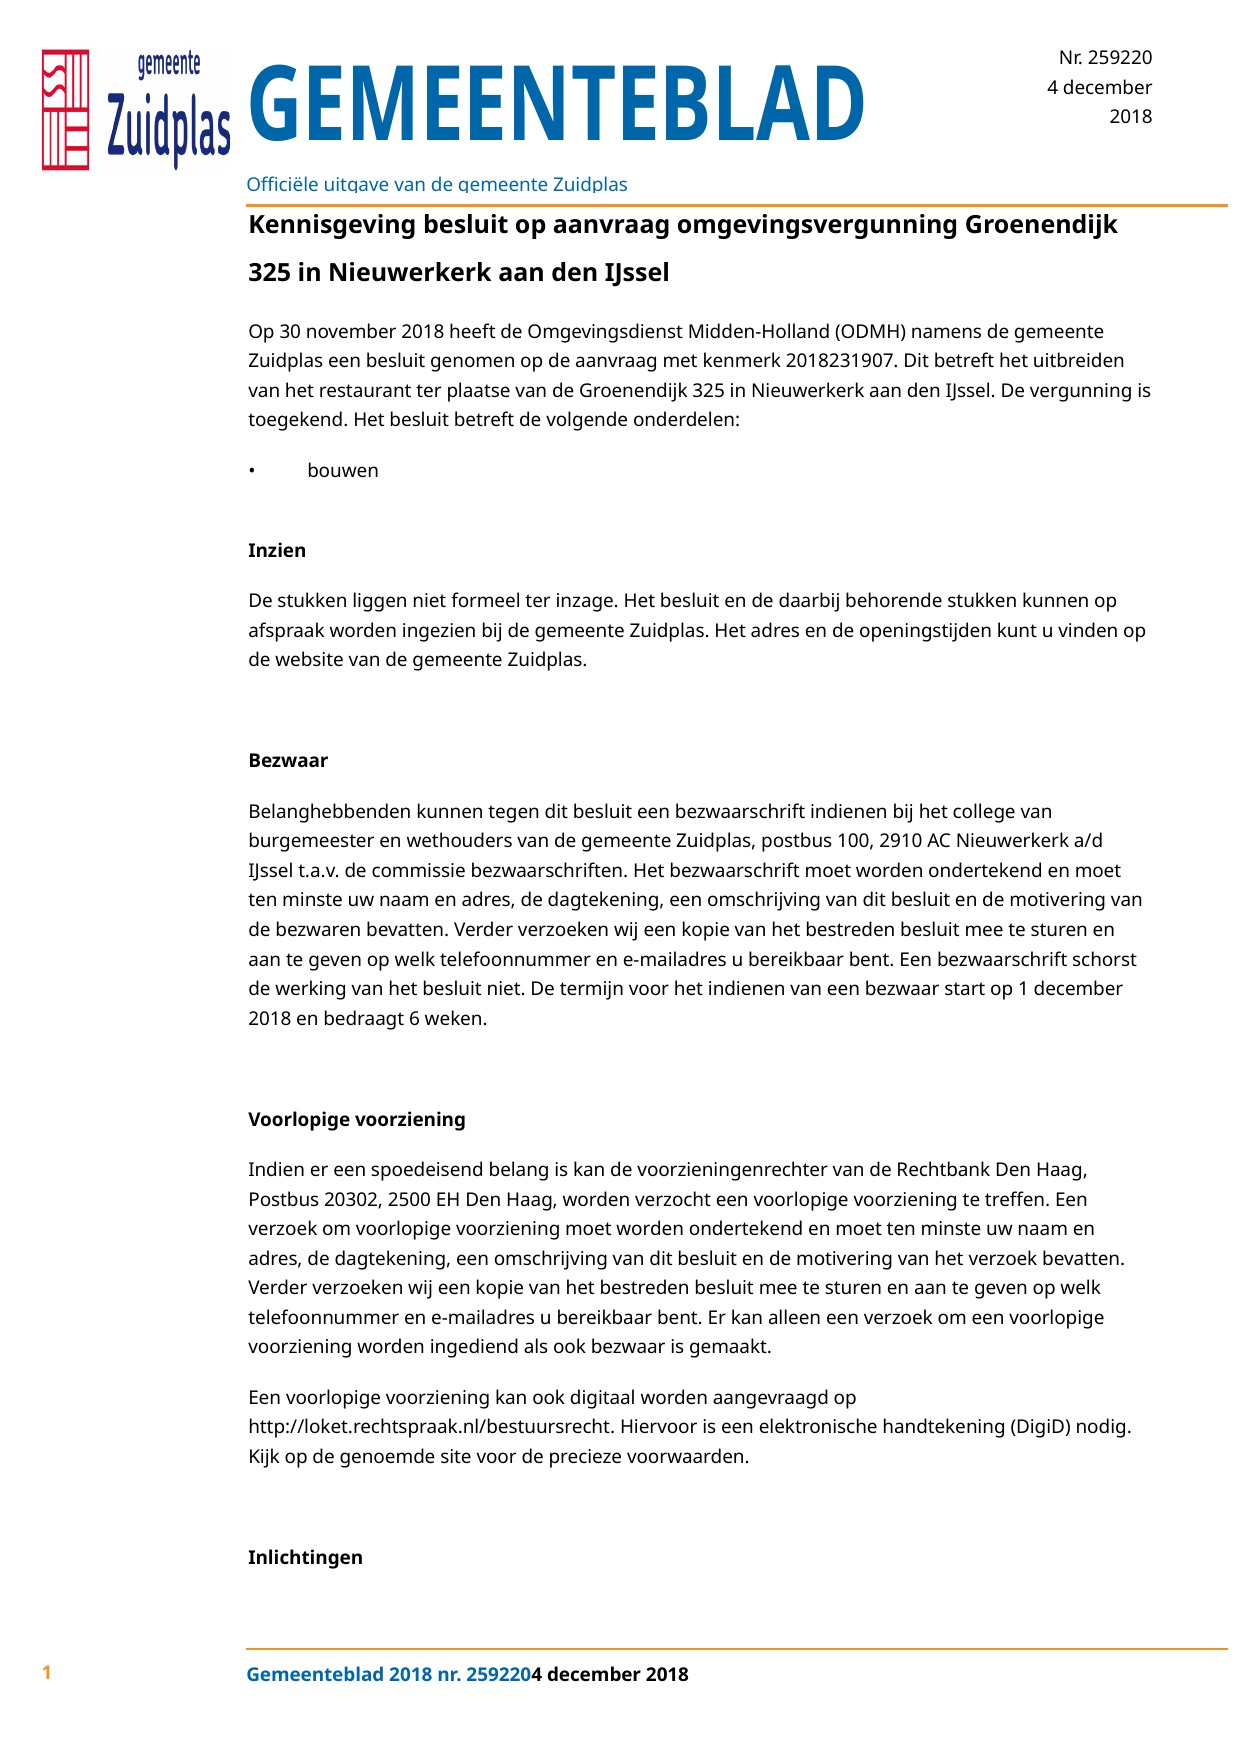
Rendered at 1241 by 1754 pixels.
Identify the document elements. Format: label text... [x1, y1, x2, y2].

text Bezwaar [248, 747, 1152, 773]
text Indien er een spoedeisend belang is kan de voorzieningenrechter van de Rechtbank Den Haag, Postbus 20302, 2500 EH Den Haag, worden verzocht een voorlopige voorziening te treffen. Een verzoek om voorlopige voorziening moet worden ondertekend en moet ten minste uw naam en adres, de dagtekening, een omschrijving van dit besluit en de motivering van het verzoek bevatten. Verder verzoeken wij een kopie van het bestreden besluit mee te sturen en aan te geven op welk telefoonnummer en e-mailadres u bereikbaar bent. Er kan alleen een verzoek om een voorlopige voorziening worden ingediend als ook bezwaar is gemaakt. [248, 1156, 1152, 1359]
text Inzien [248, 537, 1152, 563]
text Belanghebbenden kunnen tegen dit besluit een bezwaarschrift indienen bij het college van burgemeester en wethouders van de gemeente Zuidplas, postbus 100, 2910 AC Nieuwerkerk a/d IJssel t.a.v. de commissie bezwaarschriften. Het bezwaarschrift moet worden ondertekend en moet ten minste uw naam en adres, de dagtekening, een omschrijving van dit besluit en de motivering van de bezwaren bevatten. Verder verzoeken wij een kopie van het bestreden besluit mee te sturen en aan te geven op welk telefoonnummer en e-mailadres u bereikbaar bent. Een bezwaarschrift schorst de werking van het besluit niet. De termijn voor het indienen van een bezwaar start op 1 december 2018 en bedraagt 6 weken. [248, 798, 1152, 1031]
text Kennisgeving besluit op aanvraag omgevingsvergunning Groenendijk 325 in Nieuwerkerk aan den IJssel [248, 207, 1152, 288]
text Een voorlopige voorziening kan ook digitaal worden aangevraagd op http://loket.rechtspraak.nl/bestuursrecht. Hiervoor is een elektronische handtekening (DigiD) nodig. Kijk op de genoemde site voor de precieze voorwaarden. [248, 1384, 1152, 1469]
picture [41, 47, 231, 172]
text De stukken liggen niet formeel ter inzage. Het besluit en de daarbij behorende stukken kunnen op afspraak worden ingezien bij de gemeente Zuidplas. Het adres en de openingstijden kunt u vinden op de website van de gemeente Zuidplas. [248, 587, 1152, 672]
list bouwen [248, 457, 1152, 483]
text Op 30 november 2018 heeft de Omgevingsdienst Midden-Holland (ODMH) namens de gemeente Zuidplas een besluit genomen op de aanvraag met kenmerk 2018231907. Dit betreft het uitbreiden van het restaurant ter plaatse van de Groenendijk 325 in Nieuwerkerk aan den IJssel. De vergunning is toegekend. Het besluit betreft de volgende onderdelen: [248, 318, 1152, 432]
text Inlichtingen [248, 1544, 1152, 1570]
text Voorlopige voorziening [248, 1106, 1152, 1132]
